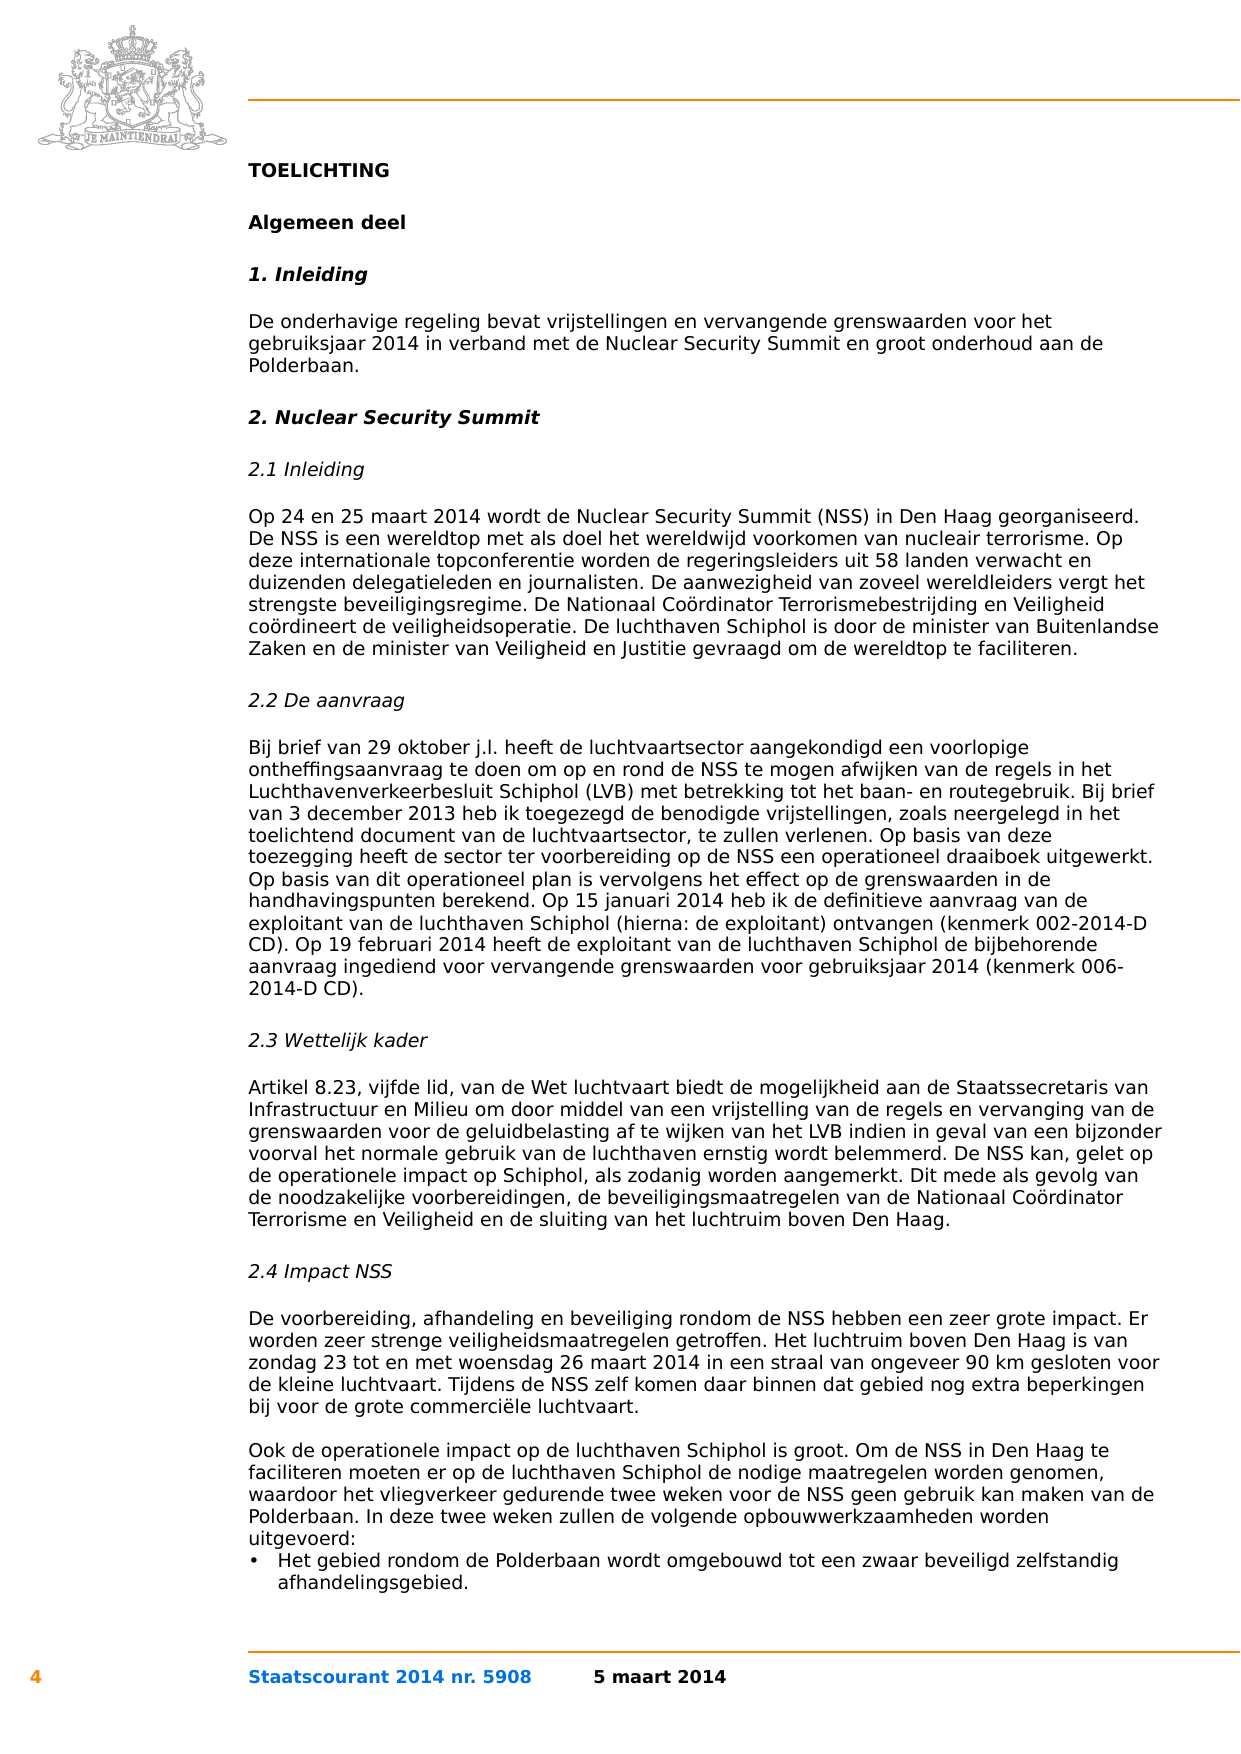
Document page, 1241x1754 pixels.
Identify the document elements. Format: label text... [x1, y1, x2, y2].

subtitle 2. Nuclear Security Summit [248, 407, 1163, 429]
text Ook de operationele impact op de luchthaven Schiphol is groot. Om de NSS in Den Haag te faciliteren moeten er op de luchthaven Schiphol de nodige maatregelen worden genomen, waardoor het vliegverkeer gedurende twee weken voor de NSS geen gebruik kan maken van de Polderbaan. In deze twee weken zullen de volgende opbouwwerkzaamheden worden uitgevoerd: [248, 1440, 1163, 1550]
subtitle 2.4 Impact NSS [248, 1261, 1163, 1283]
subtitle Algemeen deel [248, 212, 1163, 234]
subtitle 2.2 De aanvraag [248, 689, 1163, 712]
subtitle 2.3 Wettelijk kader [248, 1030, 1163, 1052]
subtitle TOELICHTING [248, 160, 1163, 182]
text Bij brief van 29 oktober j.l. heeft de luchtvaartsector aangekondigd een voorlopige ontheffingsaanvraag te doen om op en rond de NSS te mogen afwijken van de regels in het Luchthavenverkeerbesluit Schiphol (LVB) met betrekking tot het baan- en routegebruik. Bij brief van 3 december 2013 heb ik toegezegd de benodigde vrijstellingen, zoals neergelegd in het toelichtend document van de luchtvaartsector, te zullen verlenen. Op basis van deze toezegging heeft de sector ter voorbereiding op de NSS een operationeel draaiboek uitgewerkt. Op basis van dit operationeel plan is vervolgens het effect op de grenswaarden in de handhavingspunten berekend. Op 15 januari 2014 heb ik de definitieve aanvraag van de exploitant van de luchthaven Schiphol (hierna: de exploitant) ontvangen (kenmerk 002-2014-D CD). Op 19 februari 2014 heeft de exploitant van de luchthaven Schiphol de bijbehorende aanvraag ingediend voor vervangende grenswaarden voor gebruiksjaar 2014 (kenmerk 006-2014-D CD). [248, 737, 1163, 1000]
picture [38, 25, 227, 150]
text Artikel 8.23, vijfde lid, van de Wet luchtvaart biedt de mogelijkheid aan de Staatssecretaris van Infrastructuur en Milieu om door middel van een vrijstelling van de regels en vervanging van de grenswaarden voor de geluidbelasting af te wijken van het LVB indien in geval van een bijzonder voorval het normale gebruik van de luchthaven ernstig wordt belemmerd. De NSS kan, gelet op de operationele impact op Schiphol, als zodanig worden aangemerkt. Dit mede als gevolg van de noodzakelijke voorbereidingen, de beveiligingsmaatregelen van de Nationaal Coördinator Terrorisme en Veiligheid en de sluiting van het luchtruim boven Den Haag. [248, 1077, 1163, 1231]
text De voorbereiding, afhandeling en beveiliging rondom de NSS hebben een zeer grote impact. Er worden zeer strenge veiligheidsmaatregelen getroffen. Het luchtruim boven Den Haag is van zondag 23 tot en met woensdag 26 maart 2014 in een straal van ongeveer 90 km gesloten voor de kleine luchtvaart. Tijdens de NSS zelf komen daar binnen dat gebied nog extra beperkingen bij voor de grote commerciële luchtvaart. [248, 1308, 1163, 1418]
text Op 24 en 25 maart 2014 wordt de Nuclear Security Summit (NSS) in Den Haag georganiseerd. De NSS is een wereldtop met als doel het wereldwijd voorkomen van nucleair terrorisme. Op deze internationale topconferentie worden de regeringsleiders uit 58 landen verwacht en duizenden delegatieleden en journalisten. De aanwezigheid van zoveel wereldleiders vergt het strengste beveiligingsregime. De Nationaal Coördinator Terrorismebestrijding en Veiligheid coördineert de veiligheidsoperatie. De luchthaven Schiphol is door de minister van Buitenlandse Zaken en de minister van Veiligheid en Justitie gevraagd om de wereldtop te faciliteren. [248, 506, 1163, 659]
text De onderhavige regeling bevat vrijstellingen en vervangende grenswaarden voor het gebruiksjaar 2014 in verband met de Nuclear Security Summit en groot onderhoud aan de Polderbaan. [248, 311, 1163, 377]
subtitle 1. Inleiding [248, 264, 1163, 286]
subtitle 2.1 Inleiding [248, 459, 1163, 481]
text • Het gebied rondom de Polderbaan wordt omgebouwd tot een zwaar beveiligd zelfstandig afhandelingsgebied. [248, 1550, 1163, 1594]
